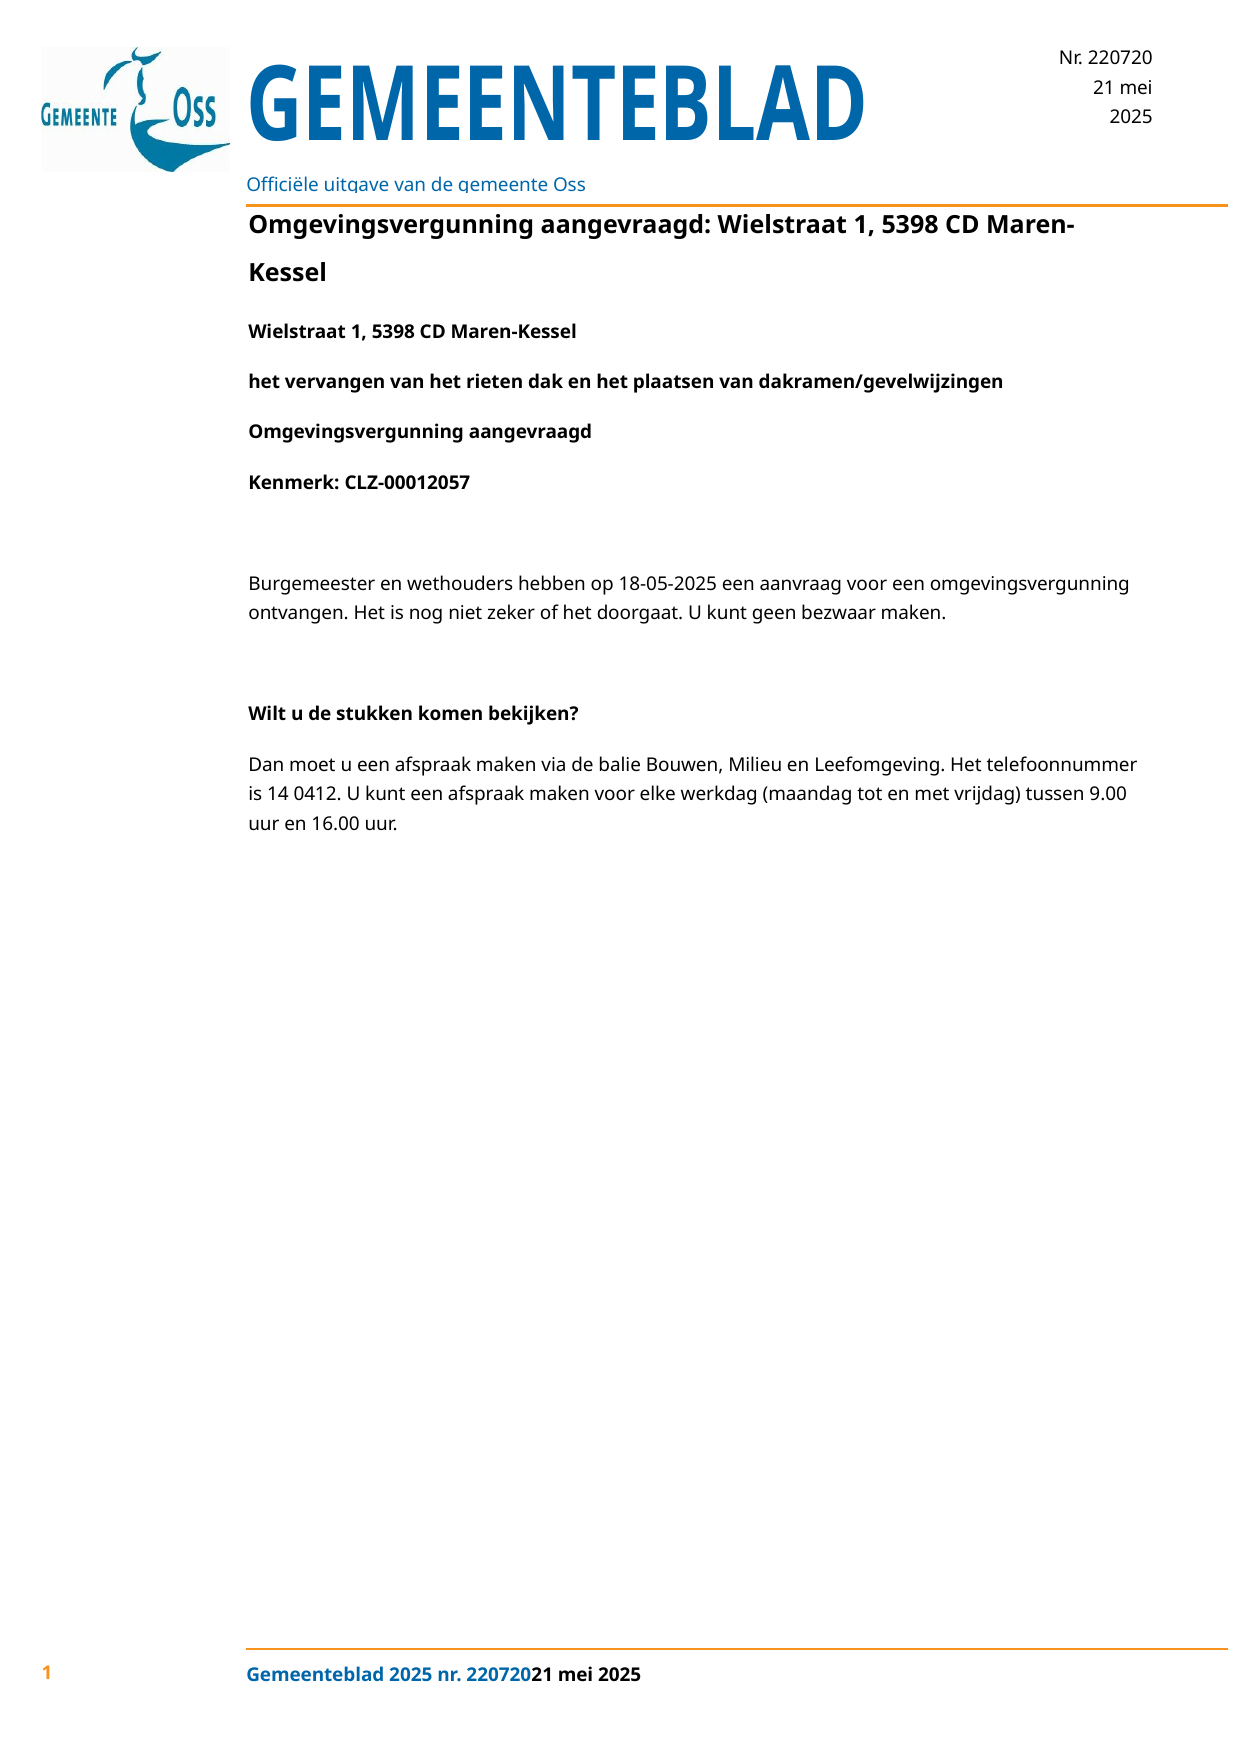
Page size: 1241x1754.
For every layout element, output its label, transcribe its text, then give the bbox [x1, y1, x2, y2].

text Burgemeester en wethouders hebben op 18-05-2025 een aanvraag voor een omgevingsvergunning ontvangen. Het is nog niet zeker of het doorgaat. U kunt geen bezwaar maken. [248, 570, 1152, 625]
text Wilt u de stukken komen bekijken? [248, 700, 1152, 726]
picture [41, 47, 231, 172]
text Kenmerk: CLZ-00012057 [248, 469, 1152, 495]
text het vervangen van het rieten dak en het plaatsen van dakramen/gevelwijzingen [248, 368, 1152, 394]
text Omgevingsvergunning aangevraagd: Wielstraat 1, 5398 CD Maren-Kessel [248, 207, 1152, 288]
text Dan moet u een afspraak maken via de balie Bouwen, Milieu en Leefomgeving. Het telefoonnummer is 14 0412. U kunt een afspraak maken voor elke werkdag (maandag tot en met vrijdag) tussen 9.00 uur en 16.00 uur. [248, 751, 1152, 836]
text Wielstraat 1, 5398 CD Maren-Kessel [248, 318, 1152, 344]
text Omgevingsvergunning aangevraagd [248, 419, 1152, 444]
